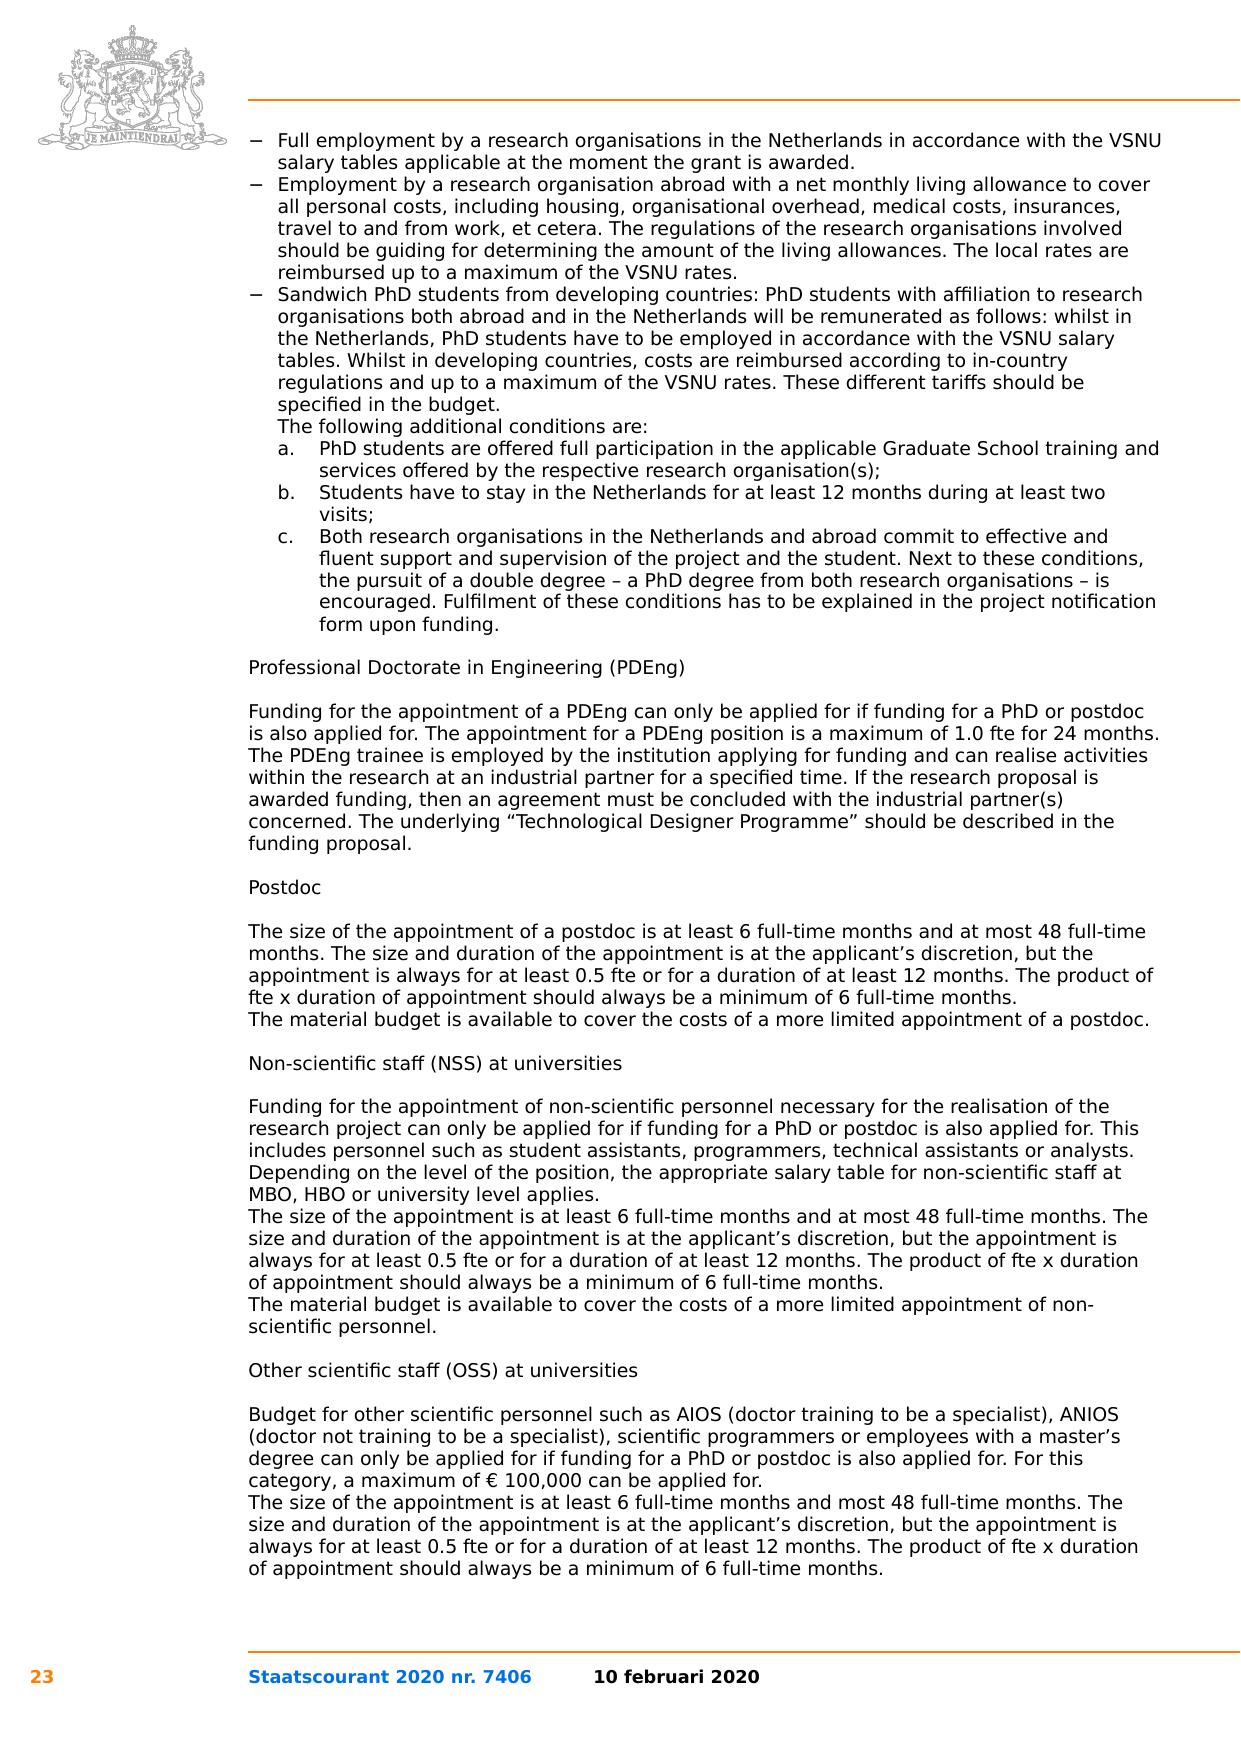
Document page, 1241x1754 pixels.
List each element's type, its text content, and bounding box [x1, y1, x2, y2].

text The material budget is available to cover the costs of a more limited appointment of a postdoc. [248, 1009, 1163, 1031]
text The following additional conditions are: [277, 416, 1163, 438]
subtitle Postdoc [248, 877, 1163, 899]
text Funding for the appointment of a PDEng can only be applied for if funding for a PhD or postdoc is also applied for. The appointment for a PDEng position is a maximum of 1.0 fte for 24 months. The PDEng trainee is employed by the institution applying for funding and can realise activities within the research at an industrial partner for a specified time. If the research proposal is awarded funding, then an agreement must be concluded with the industrial partner(s) concerned. The underlying “Technological Designer Programme” should be described in the funding proposal. [248, 701, 1163, 855]
text − Employment by a research organisation abroad with a net monthly living allowance to cover all personal costs, including housing, organisational overhead, medical costs, insurances, travel to and from work, et cetera. The regulations of the research organisations involved should be guiding for determining the amount of the living allowances. The local rates are reimbursed up to a maximum of the VSNU rates. [248, 174, 1163, 284]
subtitle Non-scientific staff (NSS) at universities [248, 1052, 1163, 1074]
subtitle Other scientific staff (OSS) at universities [248, 1360, 1163, 1382]
text − Sandwich PhD students from developing countries: PhD students with affiliation to research organisations both abroad and in the Netherlands will be remunerated as follows: whilst in the Netherlands, PhD students have to be employed in accordance with the VSNU salary tables. Whilst in developing countries, costs are reimbursed according to in-country regulations and up to a maximum of the VSNU rates. These different tariffs should be specified in the budget. [248, 284, 1163, 416]
text Budget for other scientific personnel such as AIOS (doctor training to be a specialist), ANIOS (doctor not training to be a specialist), scientific programmers or employees with a master’s degree can only be applied for if funding for a PhD or postdoc is also applied for. For this category, a maximum of € 100,000 can be applied for. [248, 1404, 1163, 1492]
text The material budget is available to cover the costs of a more limited appointment of non-scientific personnel. [248, 1294, 1163, 1338]
subtitle Professional Doctorate in Engineering (PDEng) [248, 657, 1163, 679]
text The size of the appointment is at least 6 full-time months and at most 48 full-time months. The size and duration of the appointment is at the applicant’s discretion, but the appointment is always for at least 0.5 fte or for a duration of at least 12 months. The product of fte x duration of appointment should always be a minimum of 6 full-time months. [248, 1206, 1163, 1294]
text Funding for the appointment of non-scientific personnel necessary for the realisation of the research project can only be applied for if funding for a PhD or postdoc is also applied for. This includes personnel such as student assistants, programmers, technical assistants or analysts. Depending on the level of the position, the appropriate salary table for non-scientific staff at MBO, HBO or university level applies. [248, 1096, 1163, 1206]
text c. Both research organisations in the Netherlands and abroad commit to effective and fluent support and supervision of the project and the student. Next to these conditions, the pursuit of a double degree – a PhD degree from both research organisations – is encouraged. Fulfilment of these conditions has to be explained in the project notification form upon funding. [277, 526, 1163, 635]
text The size of the appointment of a postdoc is at least 6 full-time months and at most 48 full-time months. The size and duration of the appointment is at the applicant’s discretion, but the appointment is always for at least 0.5 fte or for a duration of at least 12 months. The product of fte x duration of appointment should always be a minimum of 6 full-time months. [248, 921, 1163, 1009]
text The size of the appointment is at least 6 full-time months and most 48 full-time months. The size and duration of the appointment is at the applicant’s discretion, but the appointment is always for at least 0.5 fte or for a duration of at least 12 months. The product of fte x duration of appointment should always be a minimum of 6 full-time months. [248, 1492, 1163, 1580]
text b. Students have to stay in the Netherlands for at least 12 months during at least two visits; [277, 482, 1163, 526]
picture [38, 25, 227, 150]
text − Full employment by a research organisations in the Netherlands in accordance with the VSNU salary tables applicable at the moment the grant is awarded. [248, 130, 1163, 174]
text a. PhD students are offered full participation in the applicable Graduate School training and services offered by the respective research organisation(s); [277, 438, 1163, 482]
